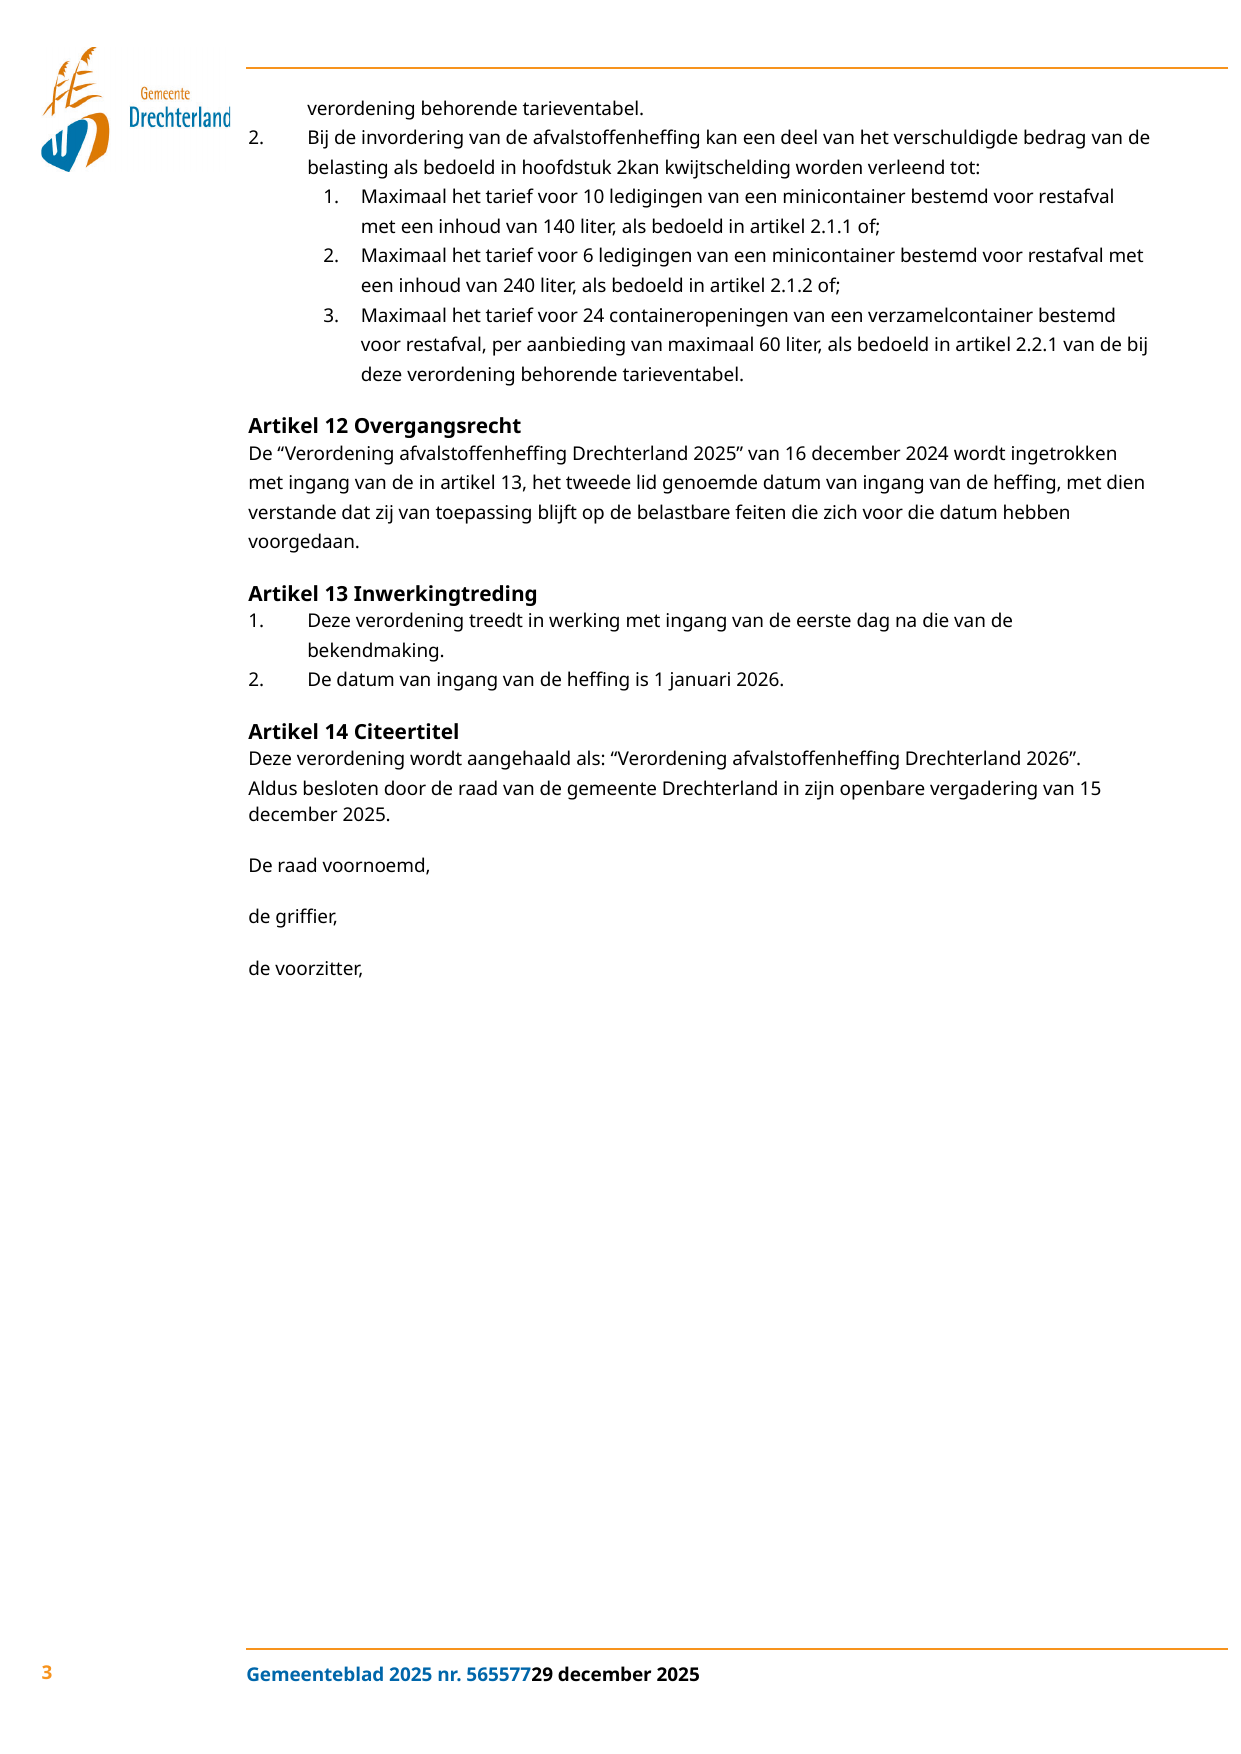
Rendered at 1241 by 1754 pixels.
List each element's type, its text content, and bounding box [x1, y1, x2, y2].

text Aldus besloten door de raad van de gemeente Drechterland in zijn openbare vergadering van 15 december 2025. [248, 775, 1152, 827]
text de griffier, [248, 904, 1152, 929]
text Artikel 14 Citeertitel [248, 717, 1152, 746]
text Artikel 13 Inwerkingtreding [248, 579, 1152, 607]
list Maximaal het tarief voor 6 ledigingen van een minicontainer bestemd voor restafval met een inhoud van 240 liter, als bedoeld in artikel 2.1.2 of; [323, 243, 1152, 298]
list Maximaal het tarief voor 24 containeropeningen van een verzamelcontainer bestemd voor restafval, per aanbieding van maximaal 60 liter, als bedoeld in artikel 2.2.1 van de bij deze verordening behorende tarieventabel. [323, 302, 1152, 387]
text Artikel 12 Overgangsrecht [248, 411, 1152, 440]
picture [41, 158, 64, 172]
list Maximaal het tarief voor 10 ledigingen van een minicontainer bestemd voor restafval met een inhoud van 140 liter, als bedoeld in artikel 2.1.1 of; [323, 183, 1152, 239]
text Deze verordening wordt aangehaald als: “Verordening afvalstoffenheffing Drechterland 2026”. [248, 746, 1152, 771]
list De datum van ingang van de heffing is 1 januari 2026. [248, 667, 1152, 692]
list verordening behorende tarieventabel. [248, 95, 1152, 121]
picture [41, 47, 231, 172]
picture [226, 115, 231, 124]
list Deze verordening treedt in werking met ingang van de eerste dag na die van de bekendmaking. [248, 607, 1152, 663]
text De raad voornoemd, [248, 852, 1152, 878]
text De “Verordening afvalstoffenheffing Drechterland 2025” van 16 december 2024 wordt ingetrokken met ingang van de in artikel 13, het tweede lid genoemde datum van ingang van de heffing, met dien verstande dat zij van toepassing blijft op de belastbare feiten die zich voor die datum hebben voorgedaan. [248, 440, 1152, 554]
text de voorzitter, [248, 955, 1152, 981]
list Bij de invordering van de afvalstoffenheffing kan een deel van het verschuldigde bedrag van de belasting als bedoeld in hoofdstuk 2kan kwijtschelding worden verleend tot: [248, 124, 1152, 180]
